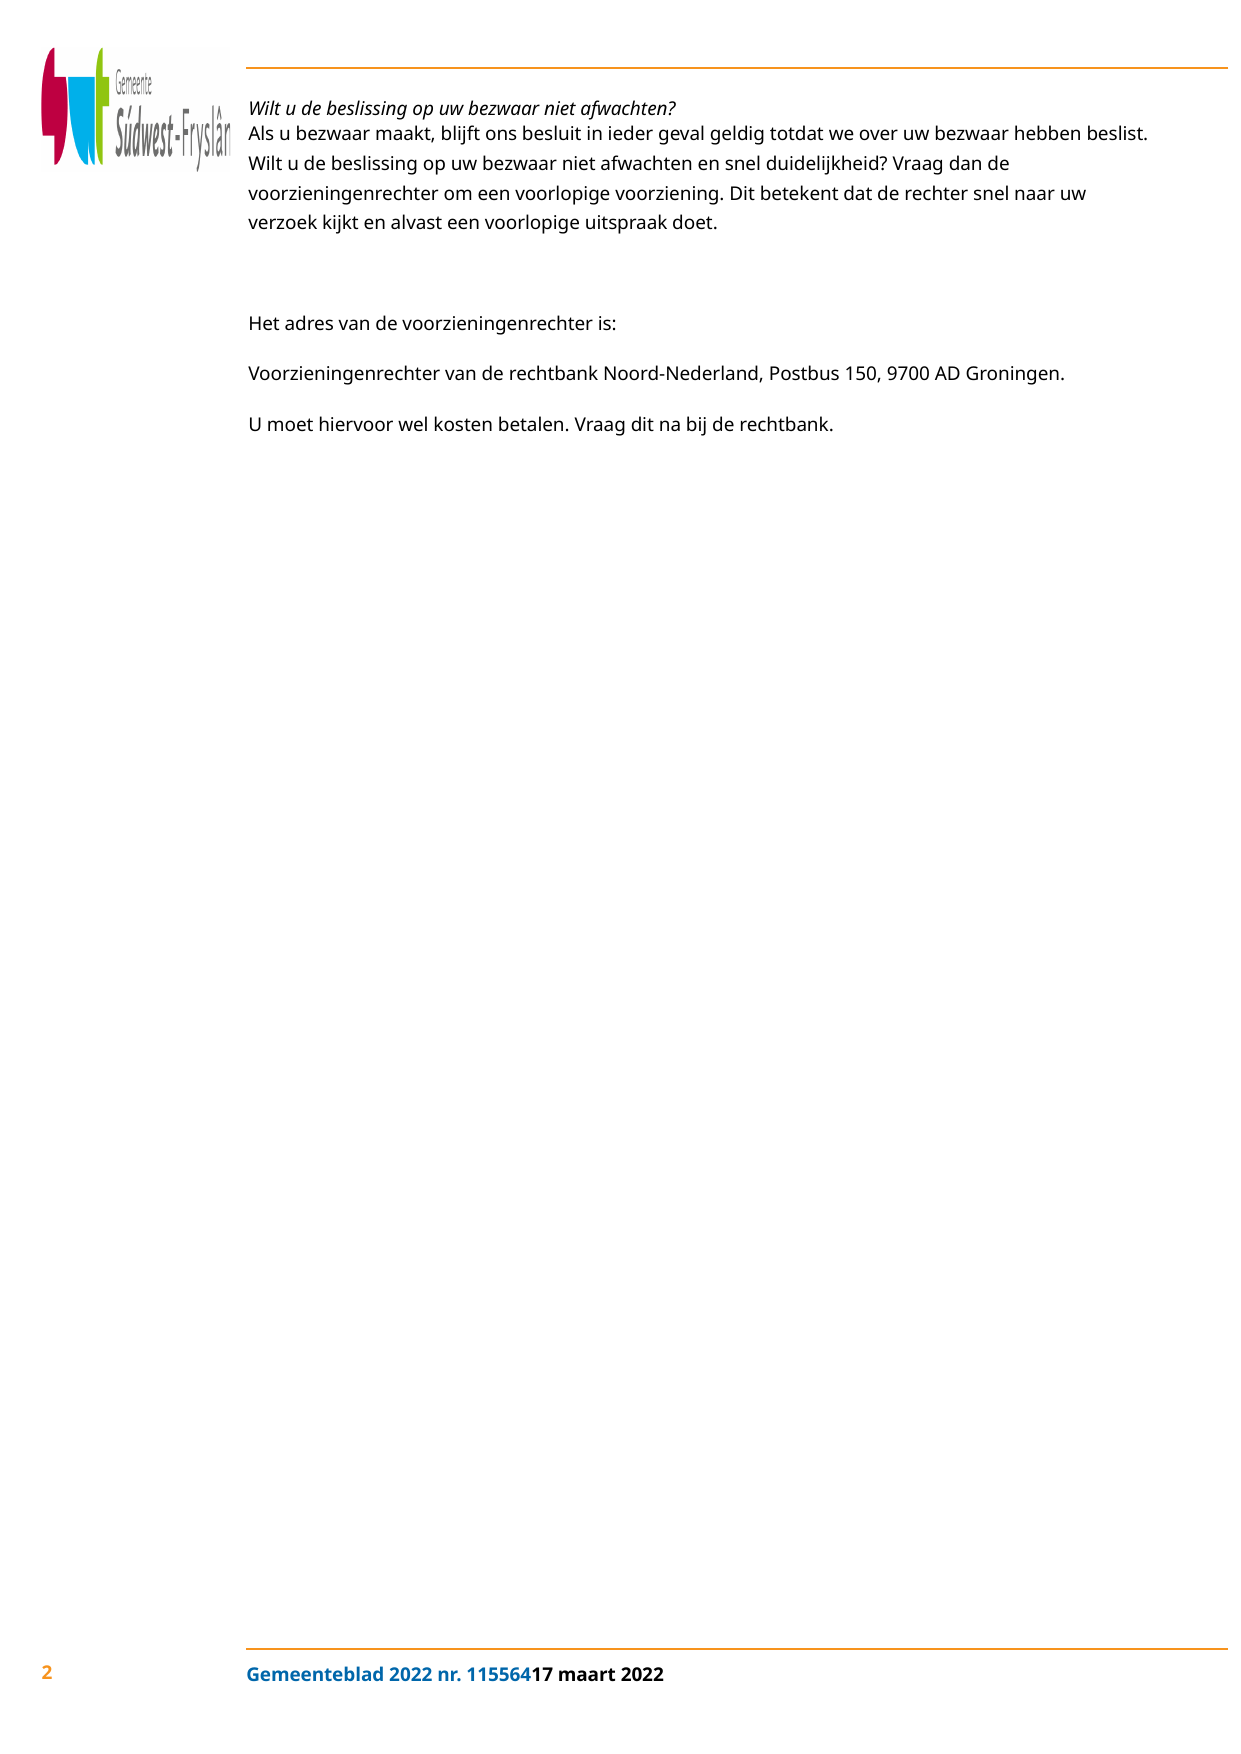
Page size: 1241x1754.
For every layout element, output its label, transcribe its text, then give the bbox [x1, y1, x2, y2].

text Het adres van de voorzieningenrechter is: [248, 310, 1152, 336]
text Als u bezwaar maakt, blijft ons besluit in ieder geval geldig totdat we over uw bezwaar hebben beslist. Wilt u de beslissing op uw bezwaar niet afwachten en snel duidelijkheid? Vraag dan de voorzieningenrechter om een voorlopige voorziening. Dit betekent dat de rechter snel naar uw verzoek kijkt en alvast een voorlopige uitspraak doet. [248, 121, 1152, 235]
text Voorzieningenrechter van de rechtbank Noord-Nederland, Postbus 150, 9700 AD Groningen. [248, 361, 1152, 386]
picture [41, 47, 231, 172]
text U moet hiervoor wel kosten betalen. Vraag dit na bij de rechtbank. [248, 411, 1152, 437]
text Wilt u de beslissing op uw bezwaar niet afwachten? [248, 95, 1152, 121]
